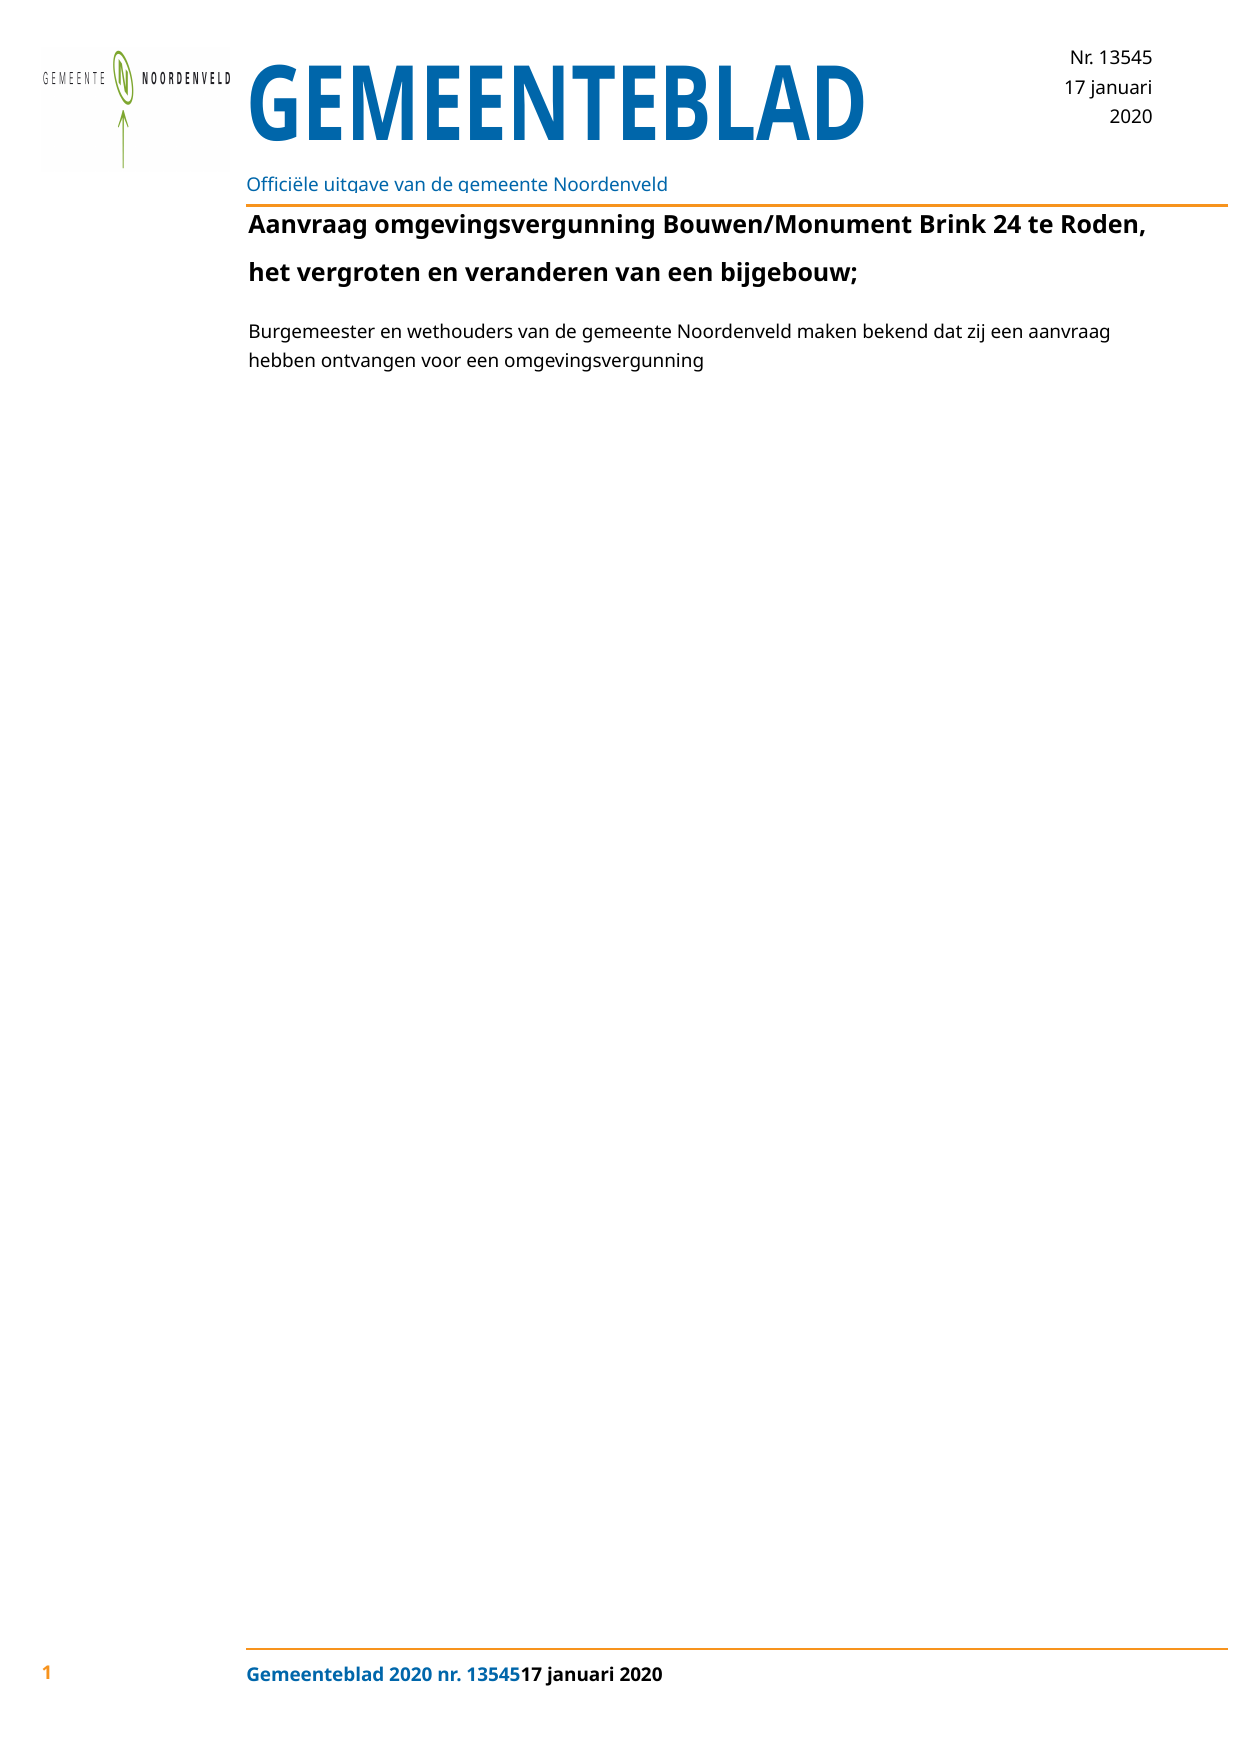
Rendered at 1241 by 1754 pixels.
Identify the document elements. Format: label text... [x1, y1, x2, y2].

text Burgemeester en wethouders van de gemeente Noordenveld maken bekend dat zij een aanvraag hebben ontvangen voor een omgevingsvergunning [248, 318, 1152, 373]
picture [41, 47, 231, 172]
text Aanvraag omgevingsvergunning Bouwen/Monument Brink 24 te Roden, het vergroten en veranderen van een bijgebouw; [248, 207, 1152, 288]
